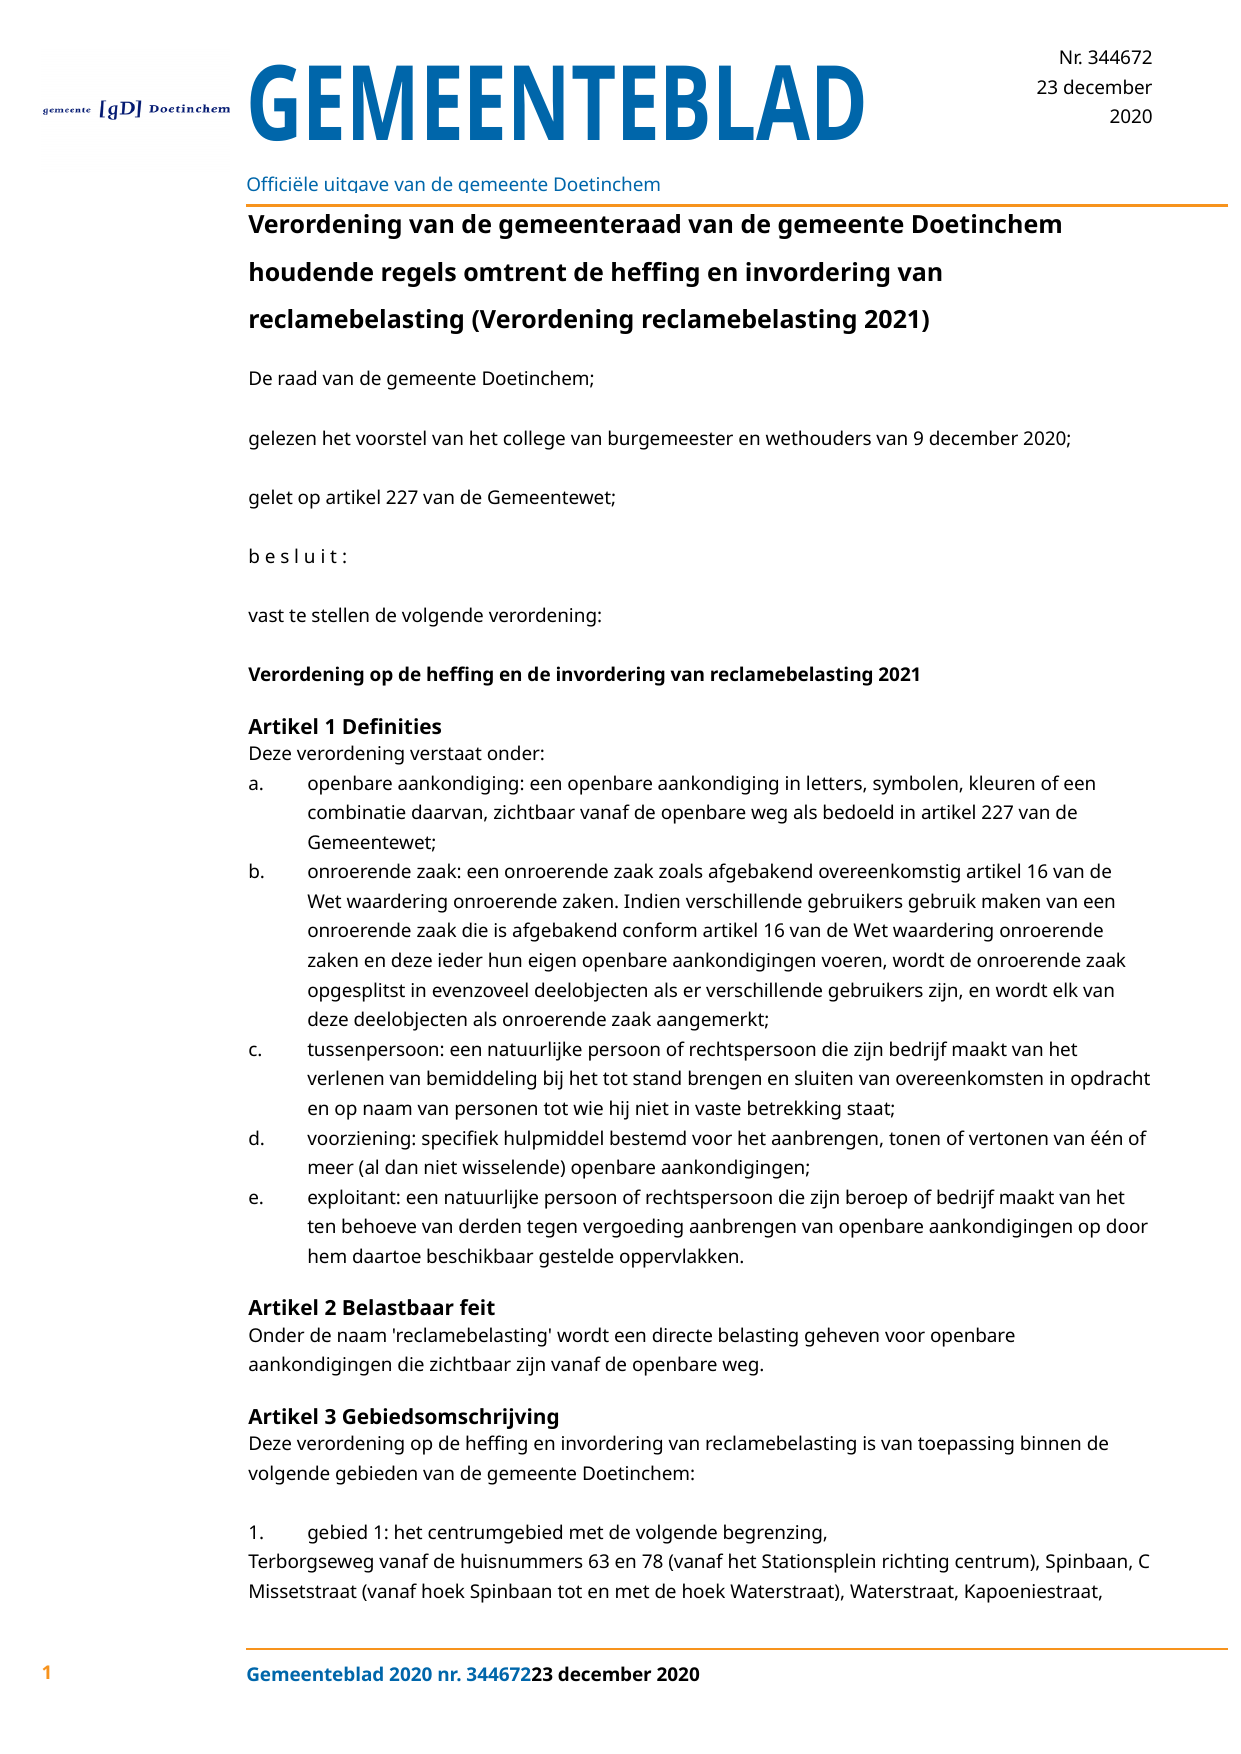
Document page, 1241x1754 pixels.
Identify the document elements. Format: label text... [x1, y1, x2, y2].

text Verordening op de heffing en de invordering van reclamebelasting 2021 [248, 661, 1152, 687]
list gebied 1: het centrumgebied met de volgende begrenzing, [248, 1519, 1152, 1545]
text Artikel 2 Belastbaar feit [248, 1293, 1152, 1322]
text De raad van de gemeente Doetinchem; [248, 366, 1152, 391]
text Deze verordening verstaat onder: [248, 740, 1152, 766]
list exploitant: een natuurlijke persoon of rechtspersoon die zijn beroep of bedrijf maakt van het ten behoeve van derden tegen vergoeding aanbrengen van openbare aankondigingen op door hem daartoe beschikbaar gestelde oppervlakken. [248, 1184, 1152, 1269]
list voorziening: specifiek hulpmiddel bestemd voor het aanbrengen, tonen of vertonen van één of meer (al dan niet wisselende) openbare aankondigingen; [248, 1125, 1152, 1180]
text Onder de naam 'reclamebelasting' wordt een directe belasting geheven voor openbare aankondigingen die zichtbaar zijn vanaf de openbare weg. [248, 1322, 1152, 1377]
text gelet op artikel 227 van de Gemeentewet; [248, 484, 1152, 509]
list onroerende zaak: een onroerende zaak zoals afgebakend overeenkomstig artikel 16 van de Wet waardering onroerende zaken. Indien verschillende gebruikers gebruik maken van een onroerende zaak die is afgebakend conform artikel 16 van de Wet waardering onroerende zaken en deze ieder hun eigen openbare aankondigingen voeren, wordt de onroerende zaak opgesplitst in evenzoveel deelobjecten als er verschillende gebruikers zijn, en wordt elk van deze deelobjecten als onroerende zaak aangemerkt; [248, 858, 1152, 1032]
text b e s l u i t : [248, 543, 1152, 569]
picture [41, 47, 231, 172]
text Deze verordening op de heffing en invordering van reclamebelasting is van toepassing binnen de volgende gebieden van de gemeente Doetinchem: [248, 1430, 1152, 1486]
text Verordening van de gemeenteraad van de gemeente Doetinchem houdende regels omtrent de heffing en invordering van reclamebelasting (Verordening reclamebelasting 2021) [248, 207, 1152, 336]
text vast te stellen de volgende verordening: [248, 602, 1152, 628]
text Terborgseweg vanaf de huisnummers 63 en 78 (vanaf het Stationsplein richting centrum), Spinbaan, C Missetstraat (vanaf hoek Spinbaan tot en met de hoek Waterstraat), Waterstraat, Kapoeniestraat, [248, 1549, 1152, 1604]
text Artikel 1 Definities [248, 712, 1152, 740]
text Artikel 3 Gebiedsomschrijving [248, 1402, 1152, 1430]
list tussenpersoon: een natuurlijke persoon of rechtspersoon die zijn bedrijf maakt van het verlenen van bemiddeling bij het tot stand brengen en sluiten van overeenkomsten in opdracht en op naam van personen tot wie hij niet in vaste betrekking staat; [248, 1036, 1152, 1121]
list openbare aankondiging: een openbare aankondiging in letters, symbolen, kleuren of een combinatie daarvan, zichtbaar vanaf de openbare weg als bedoeld in artikel 227 van de Gemeentewet; [248, 770, 1152, 855]
text gelezen het voorstel van het college van burgemeester en wethouders van 9 december 2020; [248, 425, 1152, 450]
